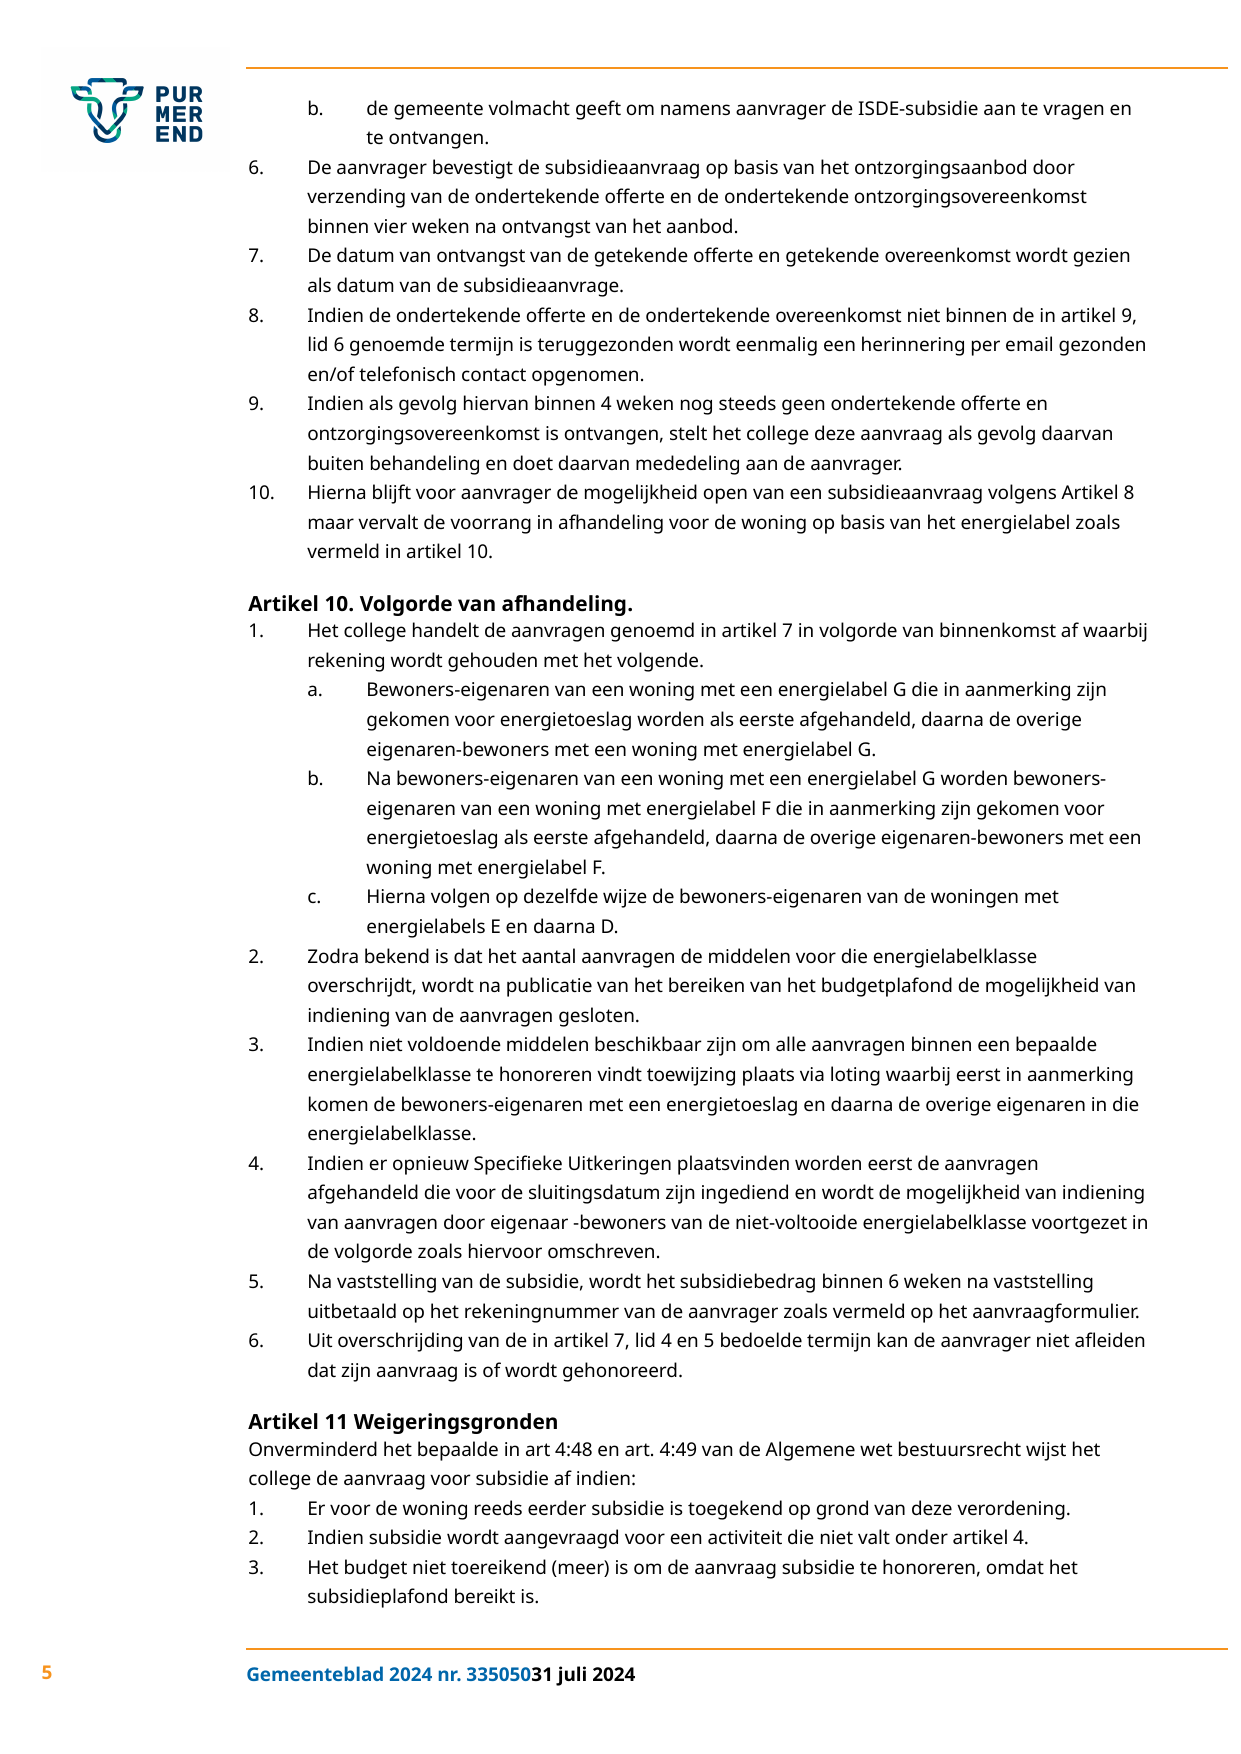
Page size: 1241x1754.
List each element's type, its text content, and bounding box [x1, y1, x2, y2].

list Hierna volgen op dezelfde wijze de bewoners-eigenaren van de woningen met energielabels E en daarna D. [307, 884, 1152, 939]
list Indien de ondertekende offerte en de ondertekende overeenkomst niet binnen de in artikel 9, lid 6 genoemde termijn is teruggezonden wordt eenmalig een herinnering per email gezonden en/of telefonisch contact opgenomen. [248, 302, 1152, 387]
list Indien subsidie wordt aangevraagd voor een activiteit die niet valt onder artikel 4. [248, 1524, 1152, 1550]
list Zodra bekend is dat het aantal aanvragen de middelen voor die energielabelklasse overschrijdt, wordt na publicatie van het bereiken van het budgetplafond de mogelijkheid van indiening van de aanvragen gesloten. [248, 943, 1152, 1028]
list Indien er opnieuw Specifieke Uitkeringen plaatsvinden worden eerst de aanvragen afgehandeld die voor de sluitingsdatum zijn ingediend en wordt de mogelijkheid van indiening van aanvragen door eigenaar -bewoners van de niet-voltooide energielabelklasse voortgezet in de volgorde zoals hiervoor omschreven. [248, 1150, 1152, 1264]
list Indien niet voldoende middelen beschikbaar zijn om alle aanvragen binnen een bepaalde energielabelklasse te honoreren vindt toewijzing plaats via loting waarbij eerst in aanmerking komen de bewoners-eigenaren met een energietoeslag en daarna de overige eigenaren in die energielabelklasse. [248, 1032, 1152, 1146]
list de gemeente volmacht geeft om namens aanvrager de ISDE-subsidie aan te vragen en te ontvangen. [307, 95, 1152, 150]
list De aanvrager bevestigt de subsidieaanvraag op basis van het ontzorgingsaanbod door verzending van de ondertekende offerte en de ondertekende ontzorgingsovereenkomst binnen vier weken na ontvangst van het aanbod. [248, 154, 1152, 239]
list Het college handelt de aanvragen genoemd in artikel 7 in volgorde van binnenkomst af waarbij rekening wordt gehouden met het volgende. [248, 617, 1152, 673]
list Indien als gevolg hiervan binnen 4 weken nog steeds geen ondertekende offerte en ontzorgingsovereenkomst is ontvangen, stelt het college deze aanvraag als gevolg daarvan buiten behandeling en doet daarvan mededeling aan de aanvrager. [248, 391, 1152, 476]
list Uit overschrijding van de in artikel 7, lid 4 en 5 bedoelde termijn kan de aanvrager niet afleiden dat zijn aanvraag is of wordt gehonoreerd. [248, 1327, 1152, 1383]
list Na bewoners-eigenaren van een woning met een energielabel G worden bewoners-eigenaren van een woning met energielabel F die in aanmerking zijn gekomen voor energietoeslag als eerste afgehandeld, daarna de overige eigenaren-bewoners met een woning met energielabel F. [307, 765, 1152, 880]
text Onverminderd het bepaalde in art 4:48 en art. 4:49 van de Algemene wet bestuursrecht wijst het college de aanvraag voor subsidie af indien: [248, 1436, 1152, 1491]
list De datum van ontvangst van de getekende offerte en getekende overeenkomst wordt gezien als datum van de subsidieaanvrage. [248, 243, 1152, 298]
list Na vaststelling van de subsidie, wordt het subsidiebedrag binnen 6 weken na vaststelling uitbetaald op het rekeningnummer van de aanvrager zoals vermeld op het aanvraagformulier. [248, 1268, 1152, 1323]
text Artikel 10. Volgorde van afhandeling. [248, 589, 1152, 617]
list Er voor de woning reeds eerder subsidie is toegekend op grond van deze verordening. [248, 1495, 1152, 1521]
list Hierna blijft voor aanvrager de mogelijkheid open van een subsidieaanvraag volgens Artikel 8 maar vervalt de voorrang in afhandeling voor de woning op basis van het energielabel zoals vermeld in artikel 10. [248, 479, 1152, 564]
list Bewoners-eigenaren van een woning met een energielabel G die in aanmerking zijn gekomen voor energietoeslag worden als eerste afgehandeld, daarna de overige eigenaren-bewoners met een woning met energielabel G. [307, 677, 1152, 761]
picture [41, 47, 231, 172]
list Het budget niet toereikend (meer) is om de aanvraag subsidie te honoreren, omdat het subsidieplafond bereikt is. [248, 1554, 1152, 1609]
text Artikel 11 Weigeringsgronden [248, 1407, 1152, 1436]
